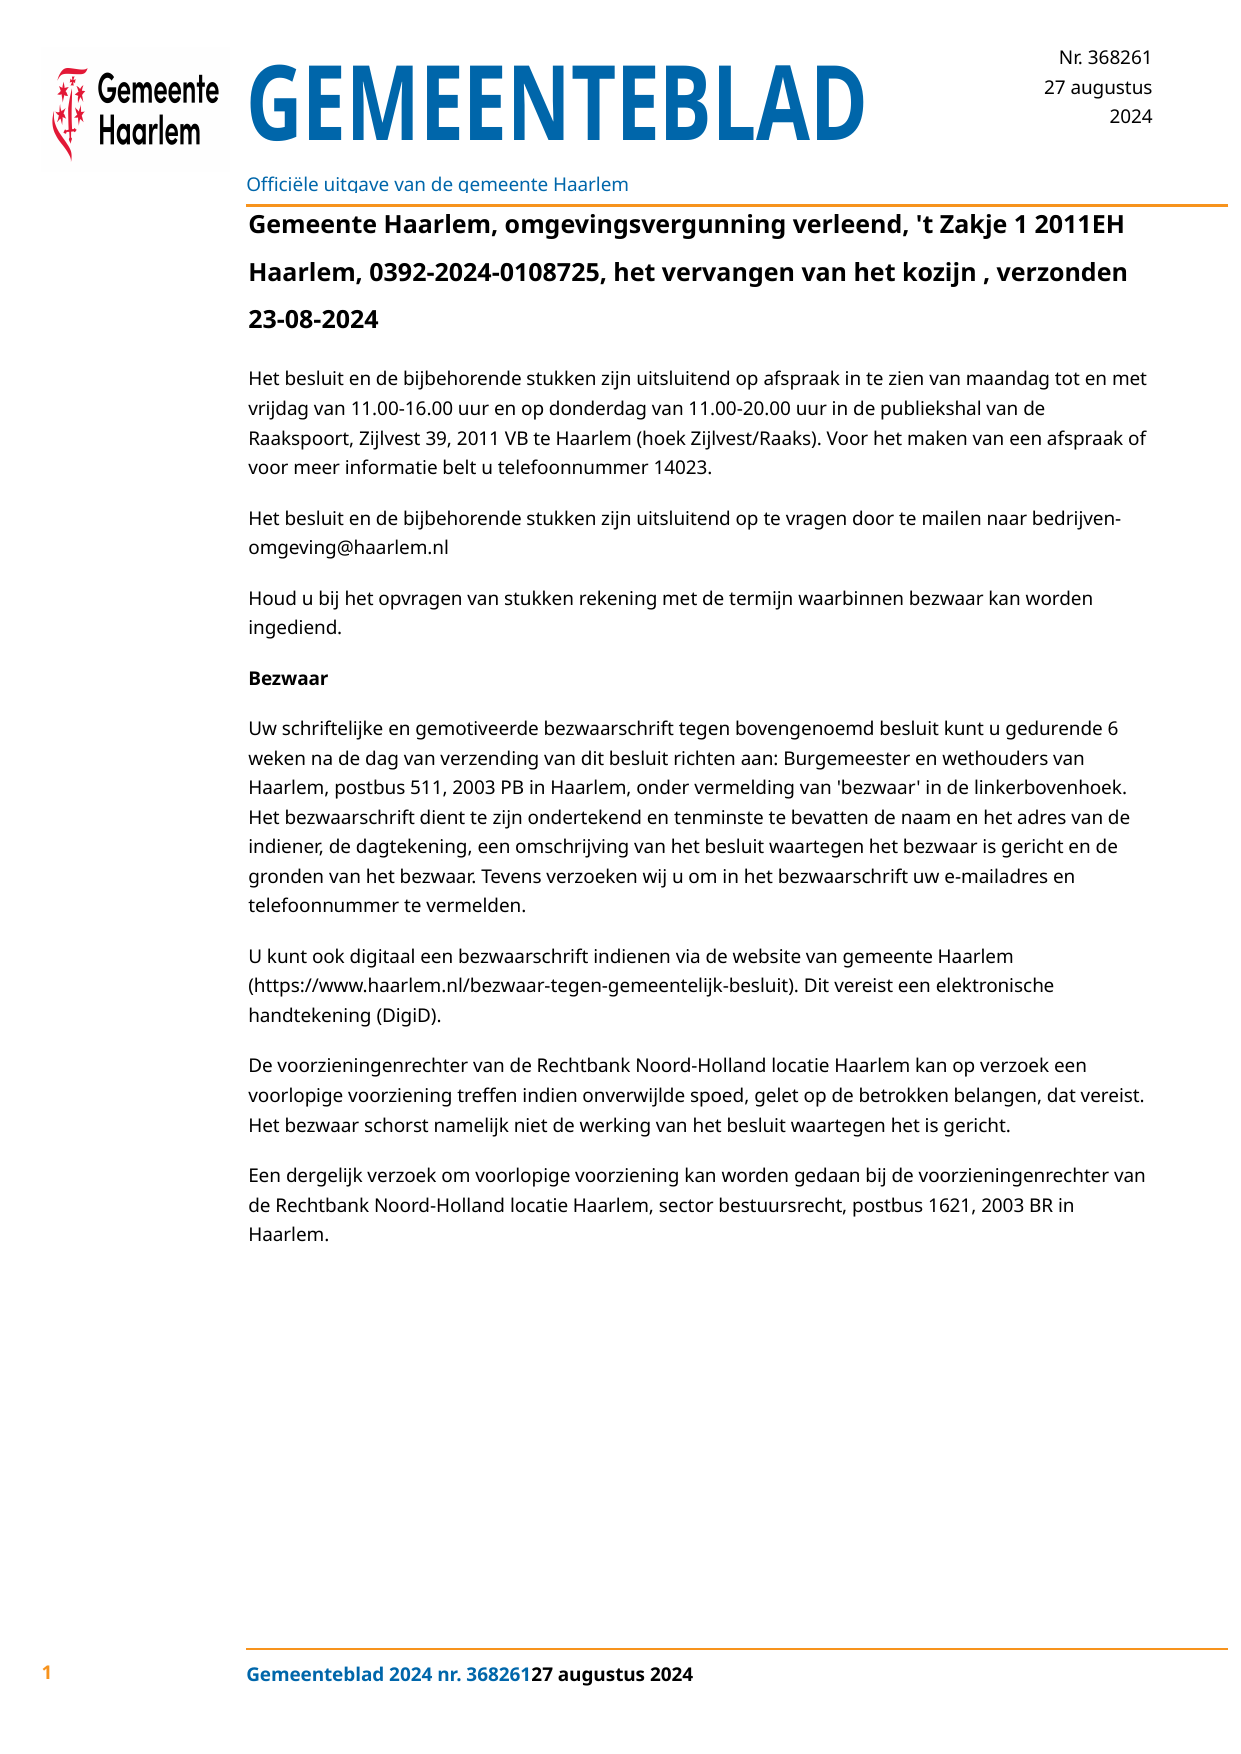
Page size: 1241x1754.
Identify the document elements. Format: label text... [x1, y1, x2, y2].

picture [41, 47, 231, 172]
text Uw schriftelijke en gemotiveerde bezwaarschrift tegen bovengenoemd besluit kunt u gedurende 6 weken na de dag van verzending van dit besluit richten aan: Burgemeester en wethouders van Haarlem, postbus 511, 2003 PB in Haarlem, onder vermelding van 'bezwaar' in de linkerbovenhoek. Het bezwaarschrift dient te zijn ondertekend en tenminste te bevatten de naam en het adres van de indiener, de dagtekening, een omschrijving van het besluit waartegen het bezwaar is gericht en de gronden van het bezwaar. Tevens verzoeken wij u om in het bezwaarschrift uw e-mailadres en telefoonnummer te vermelden. [248, 715, 1152, 918]
text Bezwaar [248, 665, 1152, 690]
text De voorzieningenrechter van de Rechtbank Noord-Holland locatie Haarlem kan op verzoek een voorlopige voorziening treffen indien onverwijlde spoed, gelet op de betrokken belangen, dat vereist. Het bezwaar schorst namelijk niet de werking van het besluit waartegen het is gericht. [248, 1053, 1152, 1137]
text Houd u bij het opvragen van stukken rekening met de termijn waarbinnen bezwaar kan worden ingediend. [248, 585, 1152, 640]
text Een dergelijk verzoek om voorlopige voorziening kan worden gedaan bij de voorzieningenrechter van de Rechtbank Noord-Holland locatie Haarlem, sector bestuursrecht, postbus 1621, 2003 BR in Haarlem. [248, 1162, 1152, 1247]
text U kunt ook digitaal een bezwaarschrift indienen via de website van gemeente Haarlem (https://www.haarlem.nl/bezwaar-tegen-gemeentelijk-besluit). Dit vereist een elektronische handtekening (DigiD). [248, 943, 1152, 1028]
text Het besluit en de bijbehorende stukken zijn uitsluitend op te vragen door te mailen naar bedrijven-omgeving@haarlem.nl [248, 505, 1152, 560]
text Gemeente Haarlem, omgevingsvergunning verleend, 't Zakje 1 2011EH Haarlem, 0392-2024-0108725, het vervangen van het kozijn , verzonden 23-08-2024 [248, 207, 1152, 336]
text Het besluit en de bijbehorende stukken zijn uitsluitend op afspraak in te zien van maandag tot en met vrijdag van 11.00-16.00 uur en op donderdag van 11.00-20.00 uur in de publiekshal van de Raakspoort, Zijlvest 39, 2011 VB te Haarlem (hoek Zijlvest/Raaks). Voor het maken van een afspraak of voor meer informatie belt u telefoonnummer 14023. [248, 366, 1152, 480]
